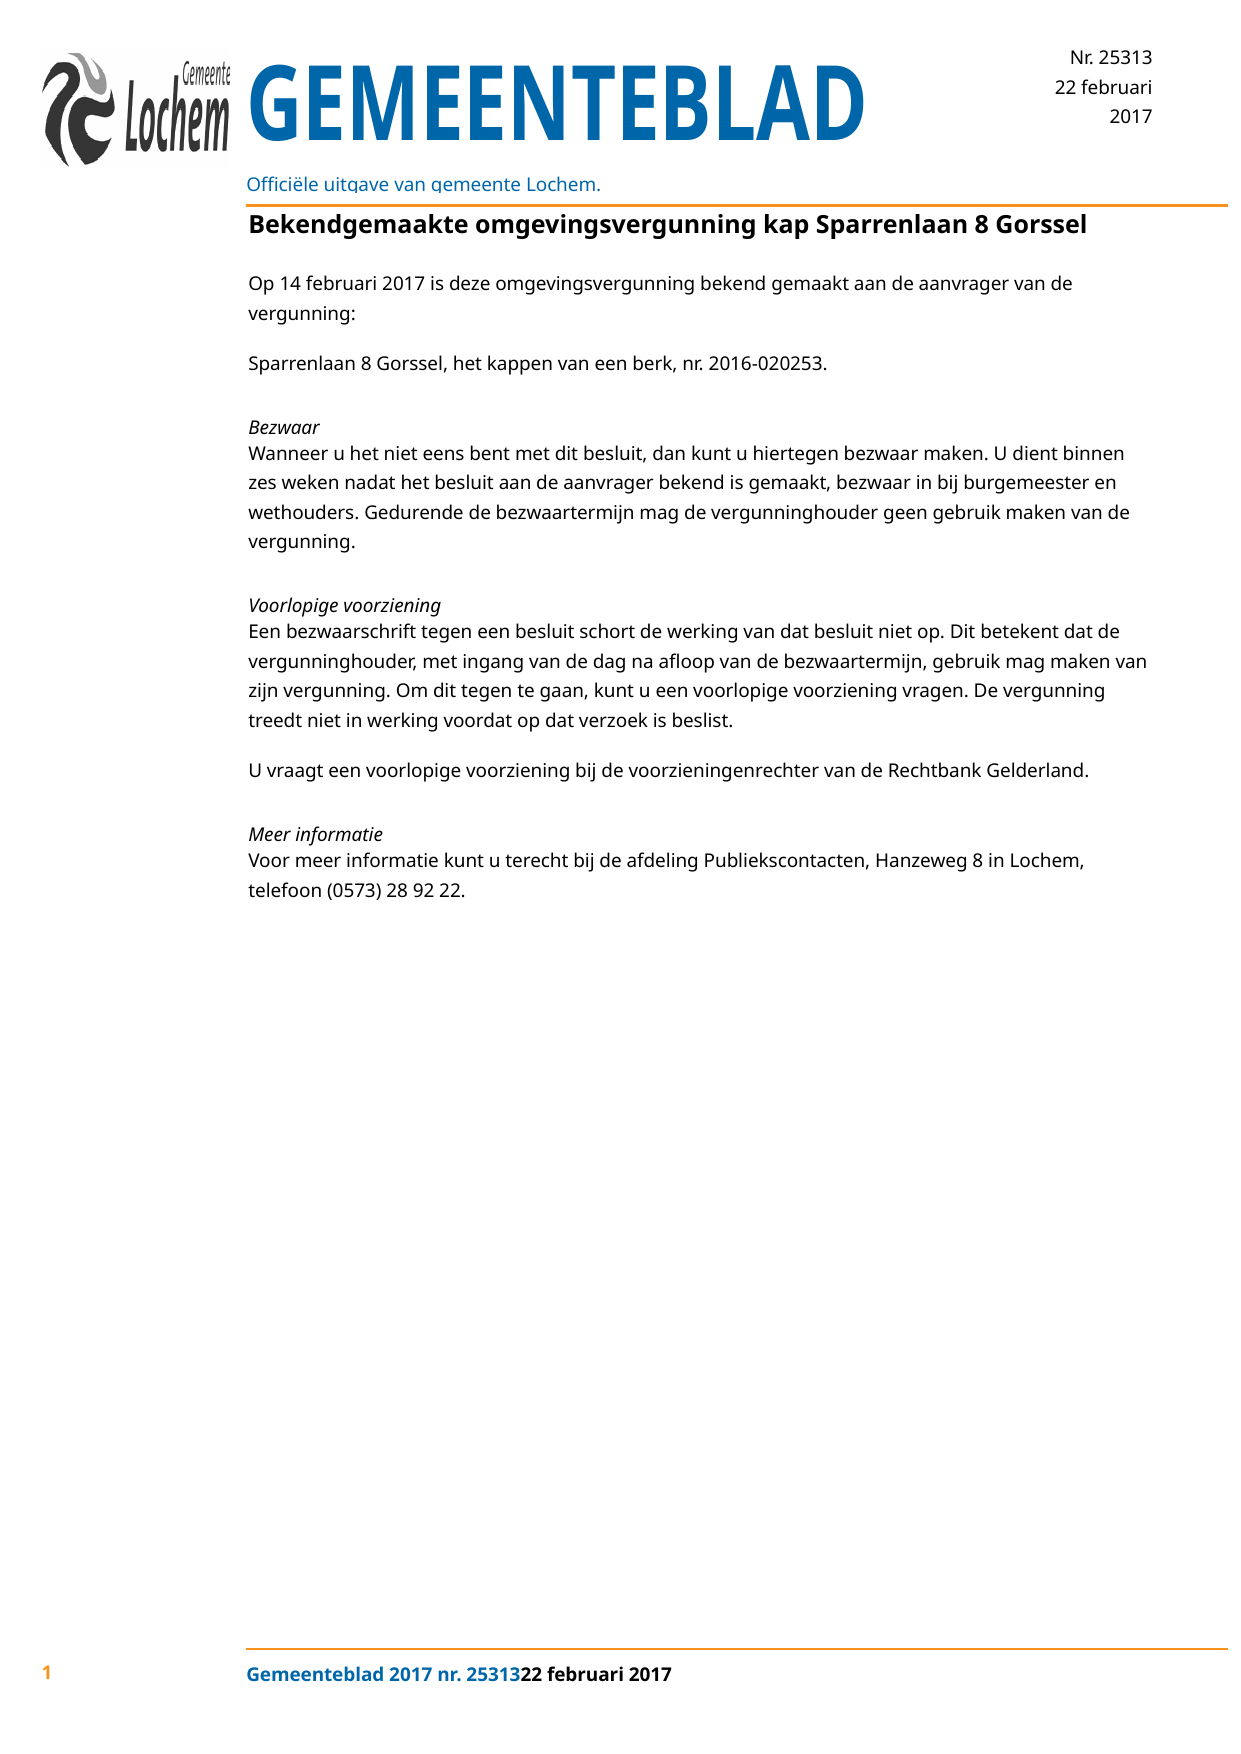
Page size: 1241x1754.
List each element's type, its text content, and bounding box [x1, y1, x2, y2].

text Een bezwaarschrift tegen een besluit schort de werking van dat besluit niet op. Dit betekent dat de vergunninghouder, met ingang van de dag na afloop van de bezwaartermijn, gebruik mag maken van zijn vergunning. Om dit tegen te gaan, kunt u een voorlopige voorziening vragen. De vergunning treedt niet in werking voordat op dat verzoek is beslist. [248, 618, 1152, 733]
text Voor meer informatie kunt u terecht bij de afdeling Publiekscontacten, Hanzeweg 8 in Lochem, telefoon (0573) 28 92 22. [248, 847, 1152, 903]
text Voorlopige voorziening [248, 593, 1152, 618]
text Op 14 februari 2017 is deze omgevingsvergunning bekend gemaakt aan de aanvrager van de vergunning: [248, 270, 1152, 326]
text Sparrenlaan 8 Gorssel, het kappen van een berk, nr. 2016-020253. [248, 350, 1152, 376]
picture [41, 47, 231, 172]
text Meer informatie [248, 822, 1152, 847]
text Bezwaar [248, 414, 1152, 440]
text Bekendgemaakte omgevingsvergunning kap Sparrenlaan 8 Gorssel [248, 207, 1152, 241]
text Wanneer u het niet eens bent met dit besluit, dan kunt u hiertegen bezwaar maken. U dient binnen zes weken nadat het besluit aan de aanvrager bekend is gemaakt, bezwaar in bij burgemeester en wethouders. Gedurende de bezwaartermijn mag de vergunninghouder geen gebruik maken van de vergunning. [248, 440, 1152, 554]
text U vraagt een voorlopige voorziening bij de voorzieningenrechter van de Rechtbank Gelderland. [248, 758, 1152, 783]
